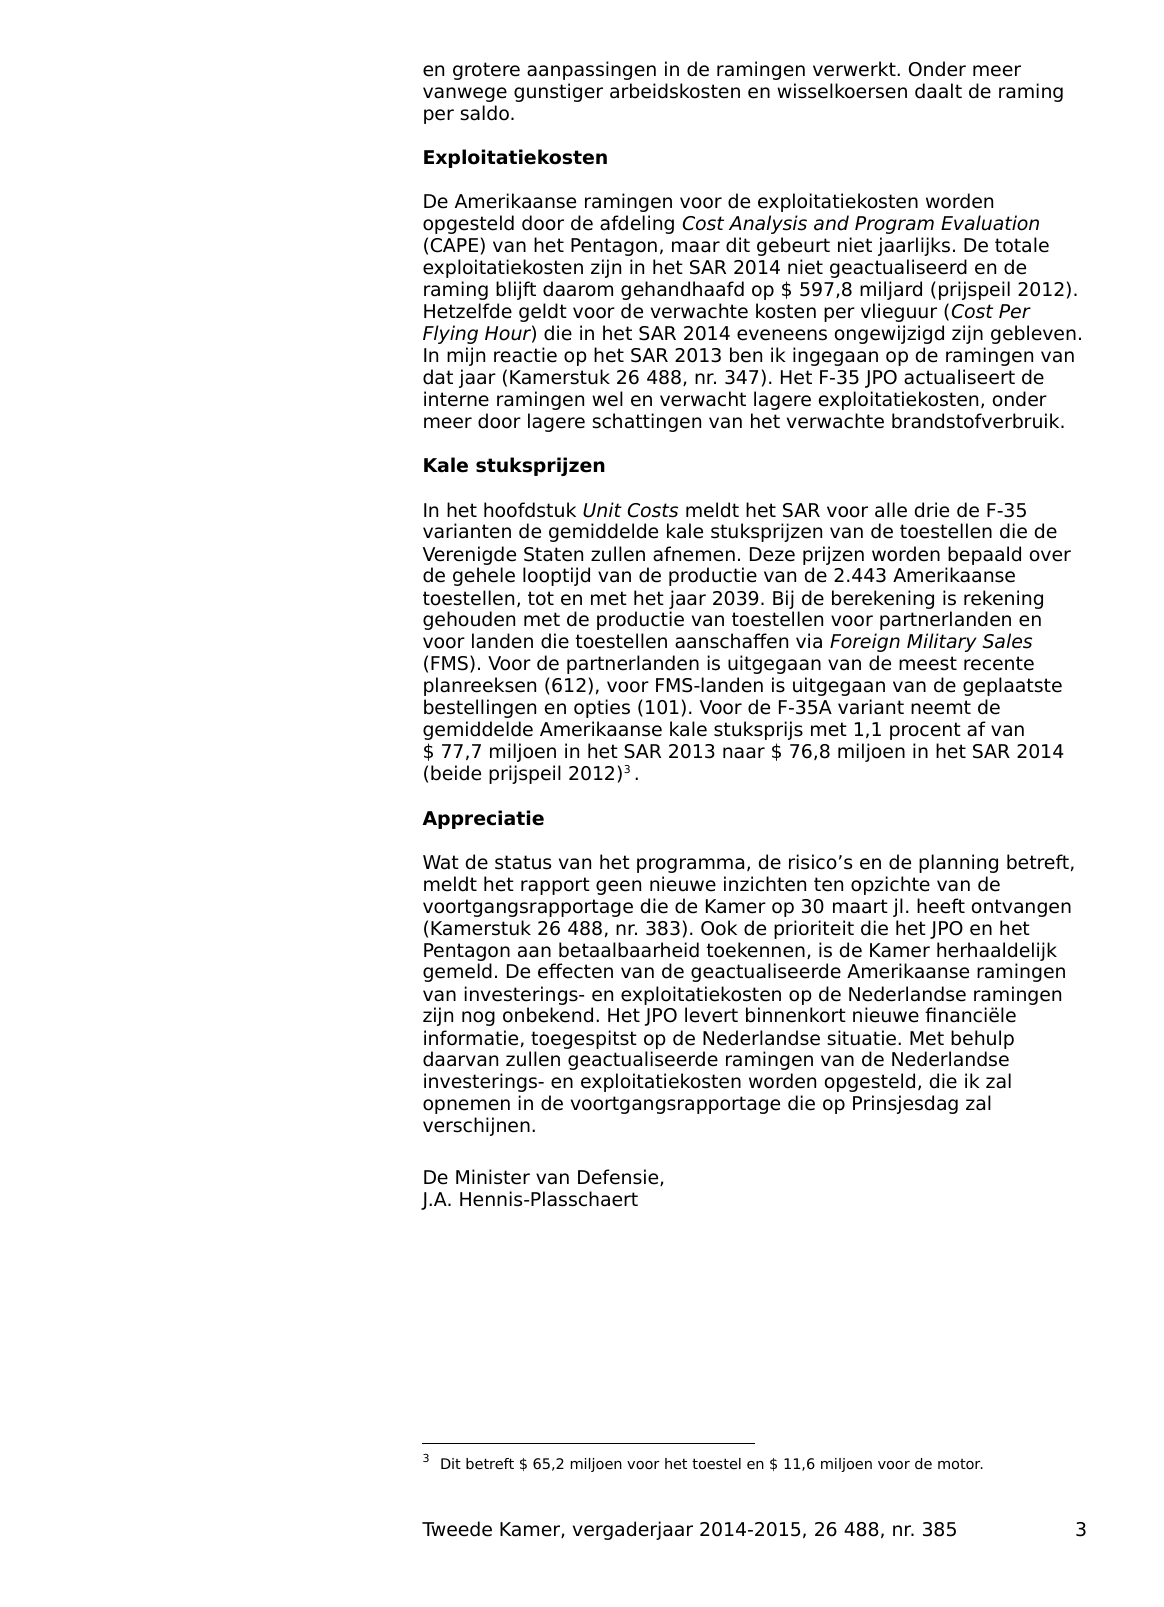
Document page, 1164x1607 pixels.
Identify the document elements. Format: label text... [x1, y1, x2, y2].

text De Minister van Defensie, J.A. Hennis-Plasschaert [422, 1167, 1087, 1211]
subtitle Appreciatie [422, 807, 1087, 829]
text Dit betreft $ 65,2 miljoen voor het toestel en $ 11,6 miljoen voor de motor. [422, 1452, 1087, 1474]
subtitle Kale stuksprijzen [422, 455, 1087, 477]
text Wat de status van het programma, de risico’s en de planning betreft, meldt het rapport geen nieuwe inzichten ten opzichte van de voortgangsrapportage die de Kamer op 30 maart jl. heeft ontvangen (Kamerstuk 26 488, nr. 383). Ook de prioriteit die het JPO en het Pentagon aan betaalbaarheid toekennen, is de Kamer herhaaldelijk gemeld. De effecten van de geactualiseerde Amerikaanse ramingen van investerings- en exploitatiekosten op de Nederlandse ramingen zijn nog onbekend. Het JPO levert binnenkort nieuwe financiële informatie, toegespitst op de Nederlandse situatie. Met behulp daarvan zullen geactualiseerde ramingen van de Nederlandse investerings- en exploitatiekosten worden opgesteld, die ik zal opnemen in de voortgangsrapportage die op Prinsjesdag zal verschijnen. [422, 852, 1087, 1137]
text en grotere aanpassingen in de ramingen verwerkt. Onder meer vanwege gunstiger arbeidskosten en wisselkoersen daalt de raming per saldo. [422, 59, 1087, 125]
subtitle Exploitatiekosten [422, 147, 1087, 169]
text De Amerikaanse ramingen voor de exploitatiekosten worden opgesteld door de afdeling Cost Analysis and Program Evaluation (CAPE) van het Pentagon, maar dit gebeurt niet jaarlijks. De totale exploitatiekosten zijn in het SAR 2014 niet geactualiseerd en de raming blijft daarom gehandhaafd op $ 597,8 miljard (prijspeil 2012). Hetzelfde geldt voor de verwachte kosten per vlieguur (Cost Per Flying Hour) die in het SAR 2014 eveneens ongewijzigd zijn gebleven. In mijn reactie op het SAR 2013 ben ik ingegaan op de ramingen van dat jaar (Kamerstuk 26 488, nr. 347). Het F-35 JPO actualiseert de interne ramingen wel en verwacht lagere exploitatiekosten, onder meer door lagere schattingen van het verwachte brandstofverbruik. [422, 191, 1087, 433]
text In het hoofdstuk Unit Costs meldt het SAR voor alle drie de F-35 varianten de gemiddelde kale stuksprijzen van de toestellen die de Verenigde Staten zullen afnemen. Deze prijzen worden bepaald over de gehele looptijd van de productie van de 2.443 Amerikaanse toestellen, tot en met het jaar 2039. Bij de berekening is rekening gehouden met de productie van toestellen voor partnerlanden en voor landen die toestellen aanschaffen via Foreign Military Sales (FMS). Voor de partnerlanden is uitgegaan van de meest recente planreeksen (612), voor FMS-landen is uitgegaan van de geplaatste bestellingen en opties (101). Voor de F-35A variant neemt de gemiddelde Amerikaanse kale stuksprijs met 1,1 procent af van $ 77,7 miljoen in het SAR 2013 naar $ 76,8 miljoen in het SAR 2014 (beide prijspeil 2012). [422, 499, 1087, 785]
